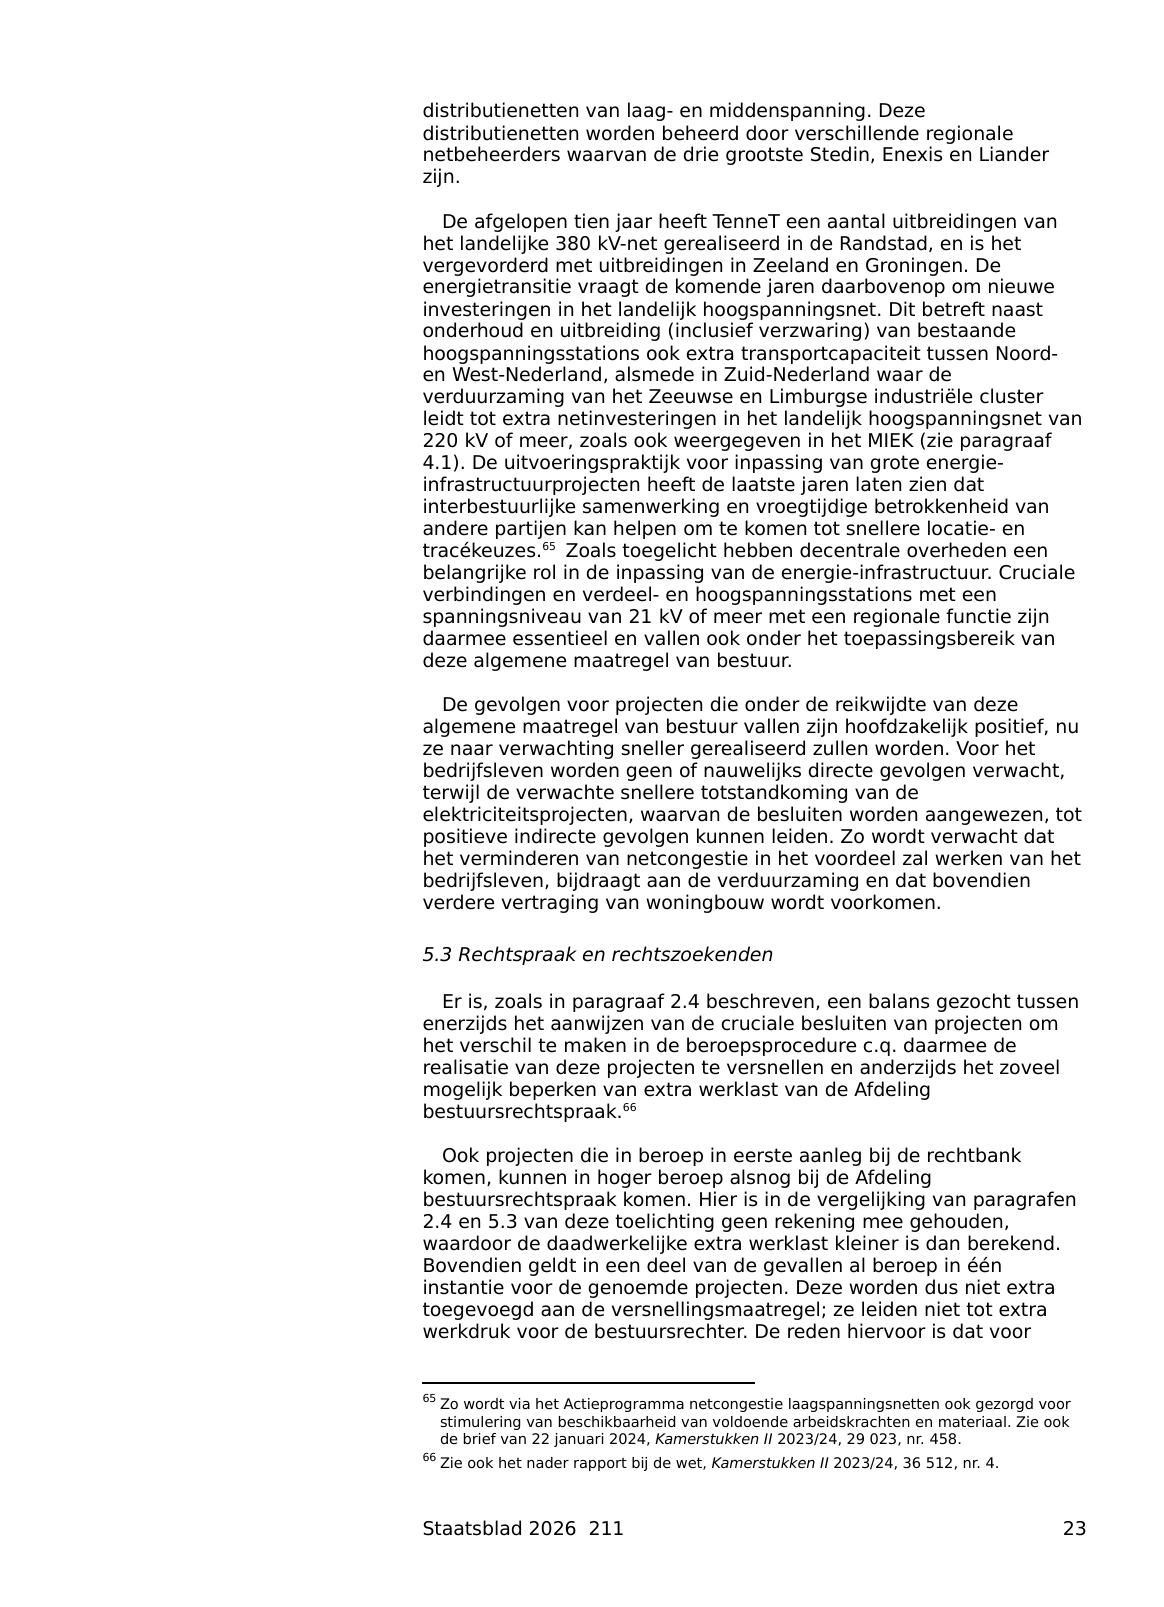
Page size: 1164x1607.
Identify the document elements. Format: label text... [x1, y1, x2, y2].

subtitle 5.3 Rechtspraak en rechtszoekenden [422, 944, 1087, 966]
text De gevolgen voor projecten die onder de reikwijdte van deze algemene maatregel van bestuur vallen zijn hoofdzakelijk positief, nu ze naar verwachting sneller gerealiseerd zullen worden. Voor het bedrijfsleven worden geen of nauwelijks directe gevolgen verwacht, terwijl de verwachte snellere totstandkoming van de elektriciteitsprojecten, waarvan de besluiten worden aangewezen, tot positieve indirecte gevolgen kunnen leiden. Zo wordt verwacht dat het verminderen van netcongestie in het voordeel zal werken van het bedrijfsleven, bijdraagt aan de verduurzaming en dat bovendien verdere vertraging van woningbouw wordt voorkomen. [422, 694, 1087, 914]
text Ook projecten die in beroep in eerste aanleg bij de rechtbank komen, kunnen in hoger beroep alsnog bij de Afdeling bestuursrechtspraak komen. Hier is in de vergelijking van paragrafen 2.4 en 5.3 van deze toelichting geen rekening mee gehouden, waardoor de daadwerkelijke extra werklast kleiner is dan berekend. Bovendien geldt in een deel van de gevallen al beroep in één instantie voor de genoemde projecten. Deze worden dus niet extra toegevoegd aan de versnellingsmaatregel; ze leiden niet tot extra werkdruk voor de bestuursrechter. De reden hiervoor is dat voor [422, 1145, 1087, 1343]
text Zie ook het nader rapport bij de wet, Kamerstukken II 2023/24, 36 512, nr. 4. [422, 1451, 1087, 1473]
text Zo wordt via het Actieprogramma netcongestie laagspanningsnetten ook gezorgd voor stimulering van beschikbaarheid van voldoende arbeidskrachten en materiaal. Zie ook de brief van 22 januari 2024, Kamerstukken II 2023/24, 29 023, nr. 458. [422, 1392, 1087, 1448]
text distributienetten van laag- en middenspanning. Deze distributienetten worden beheerd door verschillende regionale netbeheerders waarvan de drie grootste Stedin, Enexis en Liander zijn. [422, 100, 1087, 188]
text Er is, zoals in paragraaf 2.4 beschreven, een balans gezocht tussen enerzijds het aanwijzen van de cruciale besluiten van projecten om het verschil te maken in de beroepsprocedure c.q. daarmee de realisatie van deze projecten te versnellen en anderzijds het zoveel mogelijk beperken van extra werklast van de Afdeling bestuursrechtspraak. [422, 991, 1087, 1123]
text De afgelopen tien jaar heeft TenneT een aantal uitbreidingen van het landelijke 380 kV-net gerealiseerd in de Randstad, en is het vergevorderd met uitbreidingen in Zeeland en Groningen. De energietransitie vraagt de komende jaren daarbovenop om nieuwe investeringen in het landelijk hoogspanningsnet. Dit betreft naast onderhoud en uitbreiding (inclusief verzwaring) van bestaande hoogspanningsstations ook extra transportcapaciteit tussen Noord- en West-Nederland, alsmede in Zuid-Nederland waar de verduurzaming van het Zeeuwse en Limburgse industriële cluster leidt tot extra netinvesteringen in het landelijk hoogspanningsnet van 220 kV of meer, zoals ook weergegeven in het MIEK (zie paragraaf 4.1). De uitvoeringspraktijk voor inpassing van grote energie-infrastructuurprojecten heeft de laatste jaren laten zien dat interbestuurlijke samenwerking en vroegtijdige betrokkenheid van andere partijen kan helpen om te komen tot snellere locatie- en tracékeuzes. Zoals toegelicht hebben decentrale overheden een belangrijke rol in de inpassing van de energie-infrastructuur. Cruciale verbindingen en verdeel- en hoogspanningsstations met een spanningsniveau van 21 kV of meer met een regionale functie zijn daarmee essentieel en vallen ook onder het toepassingsbereik van deze algemene maatregel van bestuur. [422, 211, 1087, 672]
